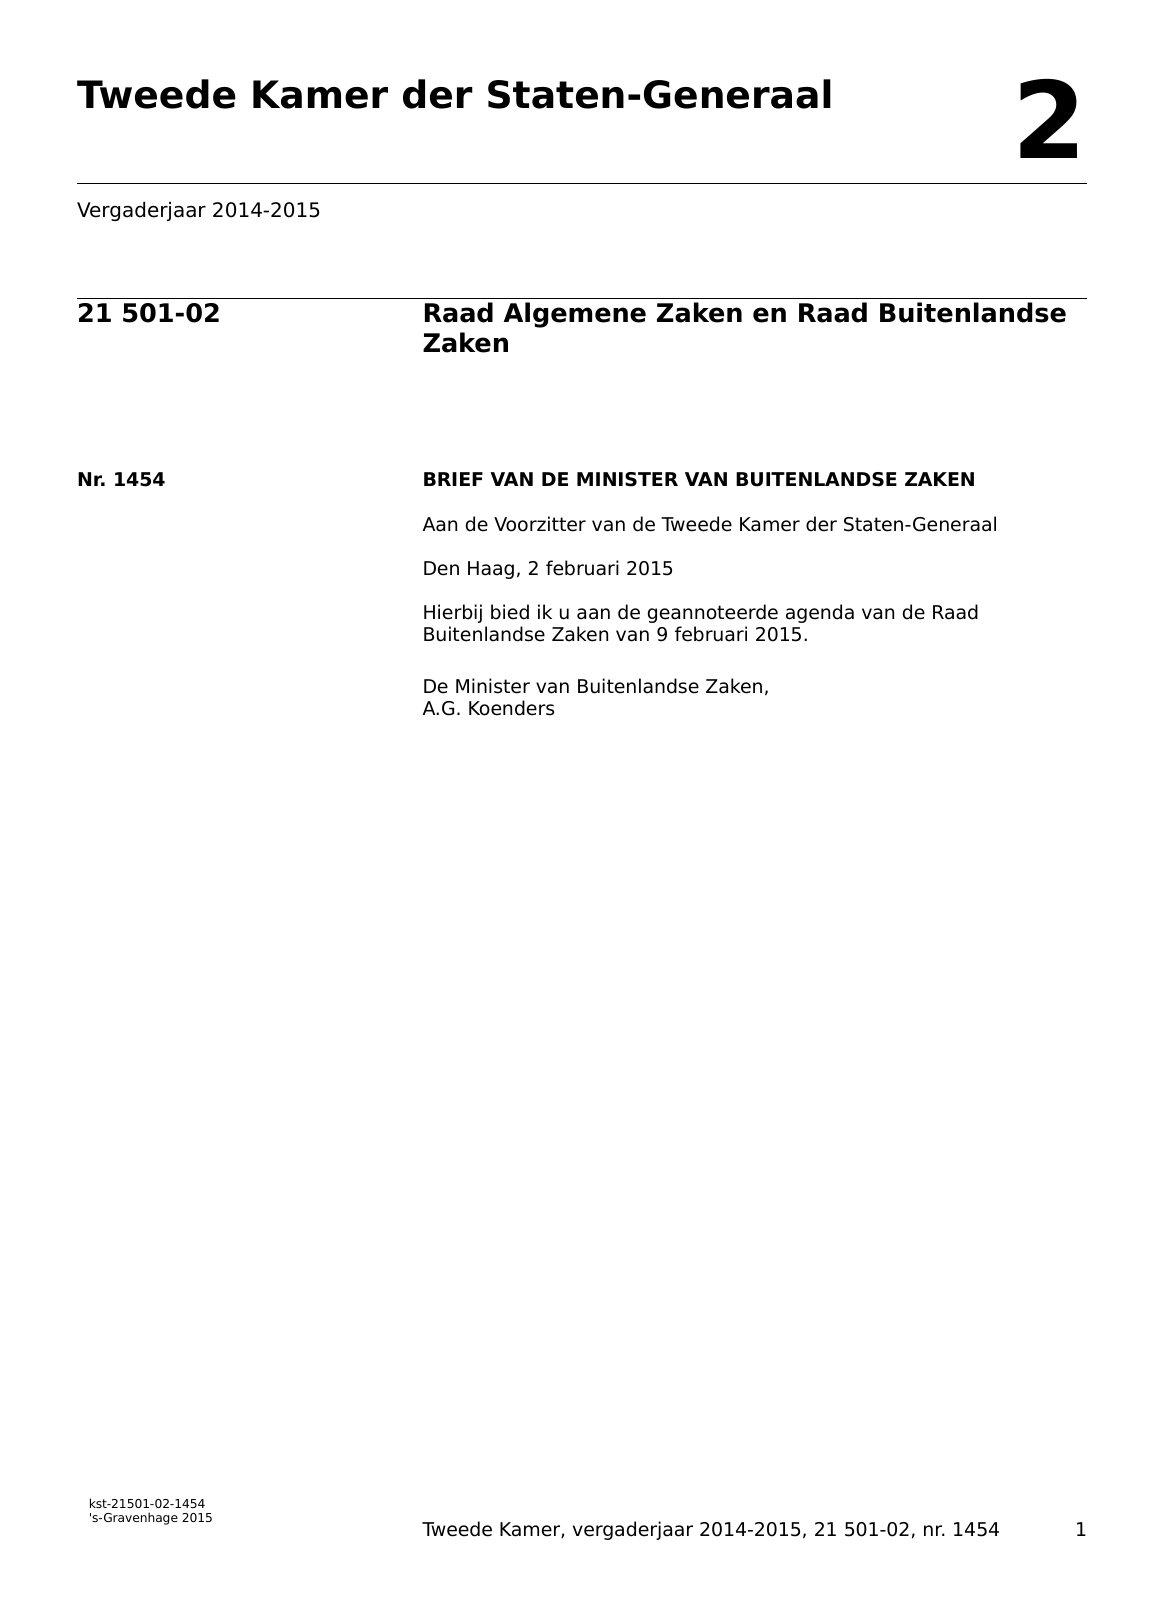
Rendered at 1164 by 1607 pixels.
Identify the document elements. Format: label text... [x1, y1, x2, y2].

text Hierbij bied ik u aan de geannoteerde agenda van de Raad Buitenlandse Zaken van 9 februari 2015. [422, 602, 1087, 646]
subtitle Nr. 1454 BRIEF VAN DE MINISTER VAN BUITENLANDSE ZAKEN [77, 469, 1087, 491]
table_header 2 [886, 59, 1087, 183]
text 's-Gravenhage 2015 [88, 1511, 323, 1525]
table_header Tweede Kamer der Staten-Generaal [77, 59, 886, 183]
text Den Haag, 2 februari 2015 [422, 558, 1087, 580]
text Aan de Voorzitter van de Tweede Kamer der Staten-Generaal [422, 513, 1087, 536]
table_cell Vergaderjaar 2014-2015 [77, 184, 1087, 298]
text kst-21501-02-1454 [88, 1497, 323, 1511]
text De Minister van Buitenlandse Zaken, A.G. Koenders [422, 676, 1087, 720]
subtitle 21 501-02 Raad Algemene Zaken en Raad Buitenlandse Zaken [77, 299, 1087, 358]
